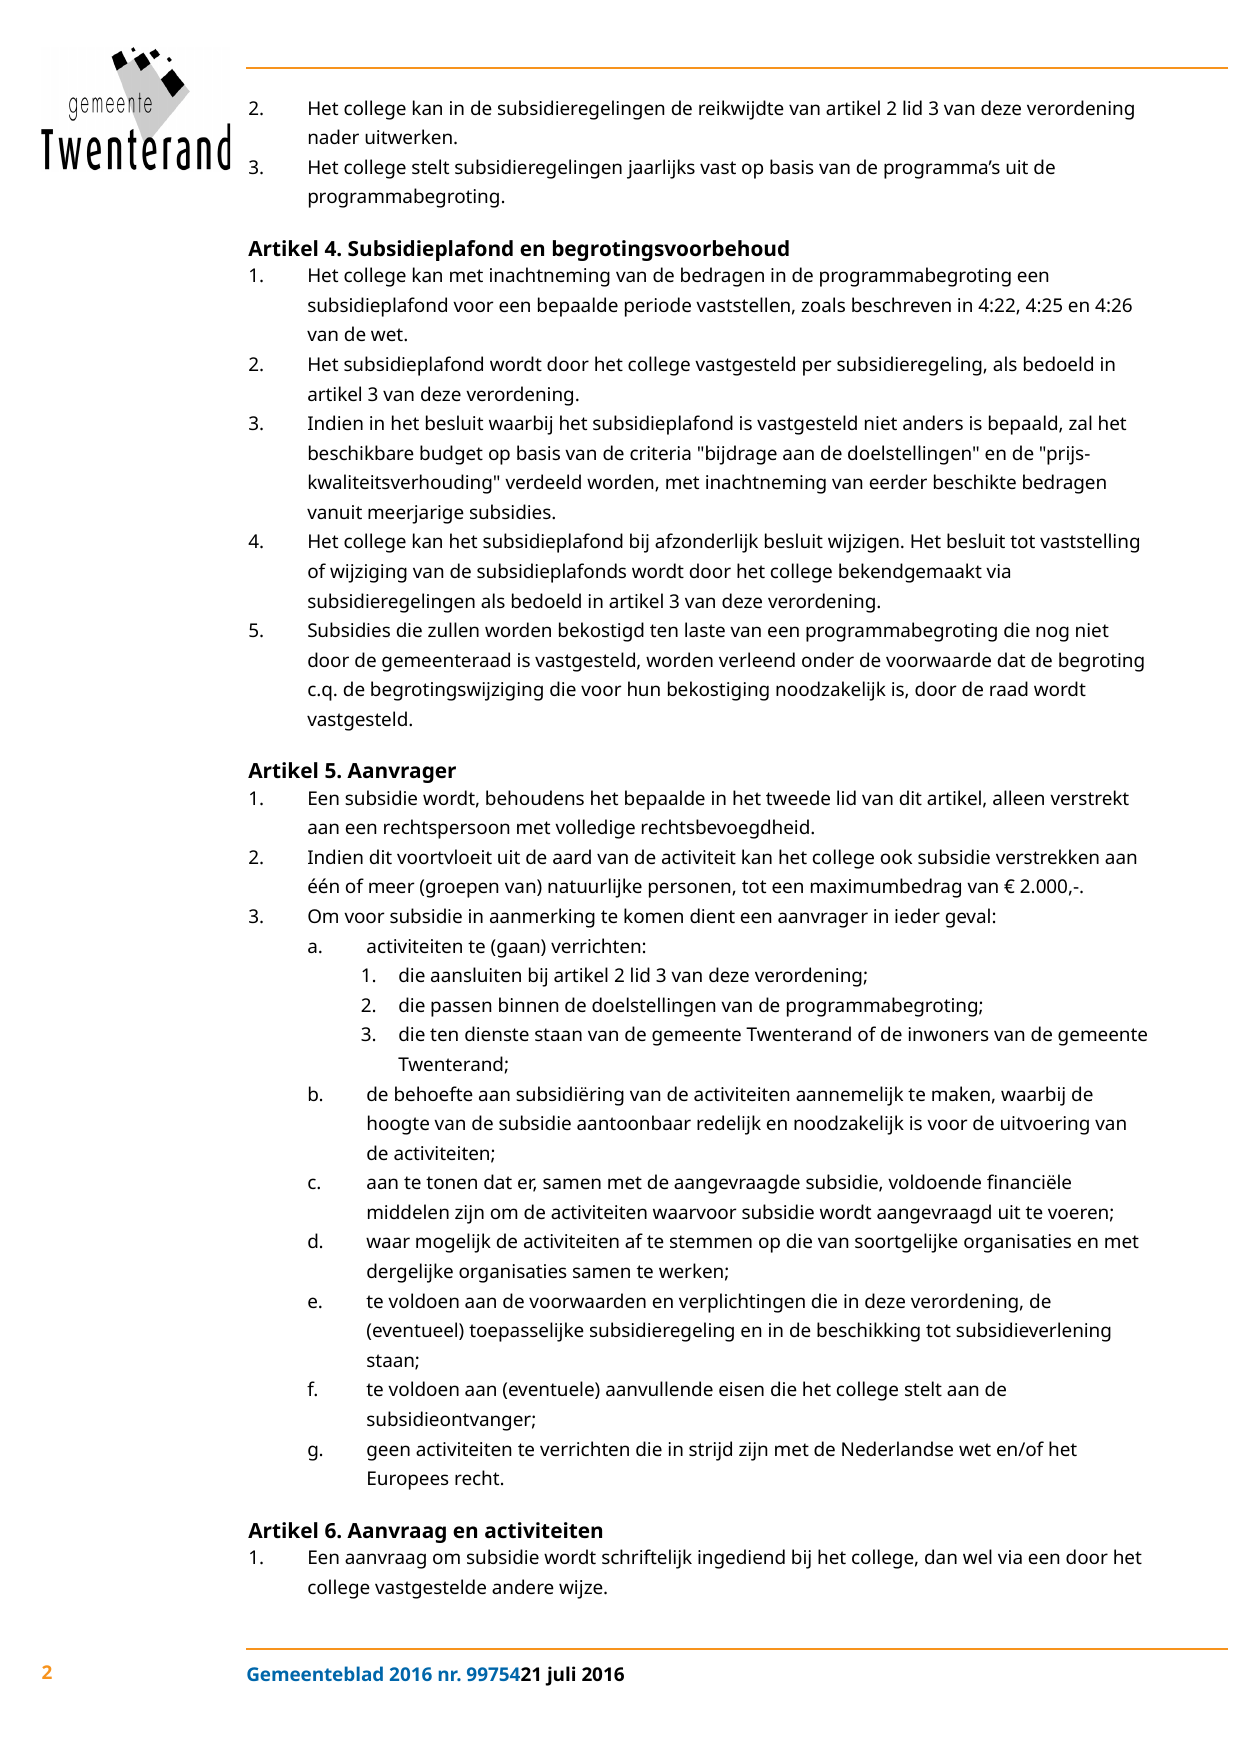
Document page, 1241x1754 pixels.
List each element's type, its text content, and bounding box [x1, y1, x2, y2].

list aan te tonen dat er, samen met de aangevraagde subsidie, voldoende financiële middelen zijn om de activiteiten waarvoor subsidie wordt aangevraagd uit te voeren; [307, 1169, 1152, 1225]
list Een subsidie wordt, behoudens het bepaalde in het tweede lid van dit artikel, alleen verstrekt aan een rechtspersoon met volledige rechtsbevoegdheid. [248, 785, 1152, 840]
list die ten dienste staan van de gemeente Twenterand of de inwoners van de gemeente Twenterand; [361, 1022, 1152, 1077]
list de behoefte aan subsidiëring van de activiteiten aannemelijk te maken, waarbij de hoogte van de subsidie aantoonbaar redelijk en noodzakelijk is voor de uitvoering van de activiteiten; [307, 1081, 1152, 1166]
list Het college kan in de subsidieregelingen de reikwijdte van artikel 2 lid 3 van deze verordening nader uitwerken. [248, 95, 1152, 150]
list Het college kan met inachtneming van de bedragen in de programmabegroting een subsidieplafond voor een bepaalde periode vaststellen, zoals beschreven in 4:22, 4:25 en 4:26 van de wet. [248, 262, 1152, 347]
list Het subsidieplafond wordt door het college vastgesteld per subsidieregeling, als bedoeld in artikel 3 van deze verordening. [248, 351, 1152, 406]
list Een aanvraag om subsidie wordt schriftelijk ingediend bij het college, dan wel via een door het college vastgestelde andere wijze. [248, 1544, 1152, 1599]
list Het college stelt subsidieregelingen jaarlijks vast op basis van de programma’s uit de programmabegroting. [248, 154, 1152, 209]
text Artikel 5. Aanvrager [248, 757, 1152, 785]
list Het college kan het subsidieplafond bij afzonderlijk besluit wijzigen. Het besluit tot vaststelling of wijziging van de subsidieplafonds wordt door het college bekendgemaakt via subsidieregelingen als bedoeld in artikel 3 van deze verordening. [248, 529, 1152, 613]
list Subsidies die zullen worden bekostigd ten laste van een programmabegroting die nog niet door de gemeenteraad is vastgesteld, worden verleend onder de voorwaarde dat de begroting c.q. de begrotingswijziging die voor hun bekostiging noodzakelijk is, door de raad wordt vastgesteld. [248, 617, 1152, 732]
list te voldoen aan de voorwaarden en verplichtingen die in deze verordening, de (eventueel) toepasselijke subsidieregeling en in de beschikking tot subsidieverlening staan; [307, 1288, 1152, 1373]
list die passen binnen de doelstellingen van de programmabegroting; [361, 992, 1152, 1018]
list Om voor subsidie in aanmerking te komen dient een aanvrager in ieder geval: [248, 903, 1152, 929]
list waar mogelijk de activiteiten af te stemmen op die van soortgelijke organisaties en met dergelijke organisaties samen te werken; [307, 1229, 1152, 1284]
list Indien dit voortvloeit uit de aard van de activiteit kan het college ook subsidie verstrekken aan één of meer (groepen van) natuurlijke personen, tot een maximumbedrag van € 2.000,-. [248, 844, 1152, 899]
list Indien in het besluit waarbij het subsidieplafond is vastgesteld niet anders is bepaald, zal het beschikbare budget op basis van de criteria "bijdrage aan de doelstellingen" en de "prijs- kwaliteitsverhouding" verdeeld worden, met inachtneming van eerder beschikte bedragen vanuit meerjarige subsidies. [248, 410, 1152, 525]
list te voldoen aan (eventuele) aanvullende eisen die het college stelt aan de subsidieontvanger; [307, 1377, 1152, 1432]
list die aansluiten bij artikel 2 lid 3 van deze verordening; [361, 962, 1152, 988]
list geen activiteiten te verrichten die in strijd zijn met de Nederlandse wet en/of het Europees recht. [307, 1436, 1152, 1491]
picture [41, 47, 231, 172]
list activiteiten te (gaan) verrichten: [307, 933, 1152, 959]
text Artikel 4. Subsidieplafond en begrotingsvoorbehoud [248, 234, 1152, 262]
text Artikel 6. Aanvraag en activiteiten [248, 1516, 1152, 1544]
